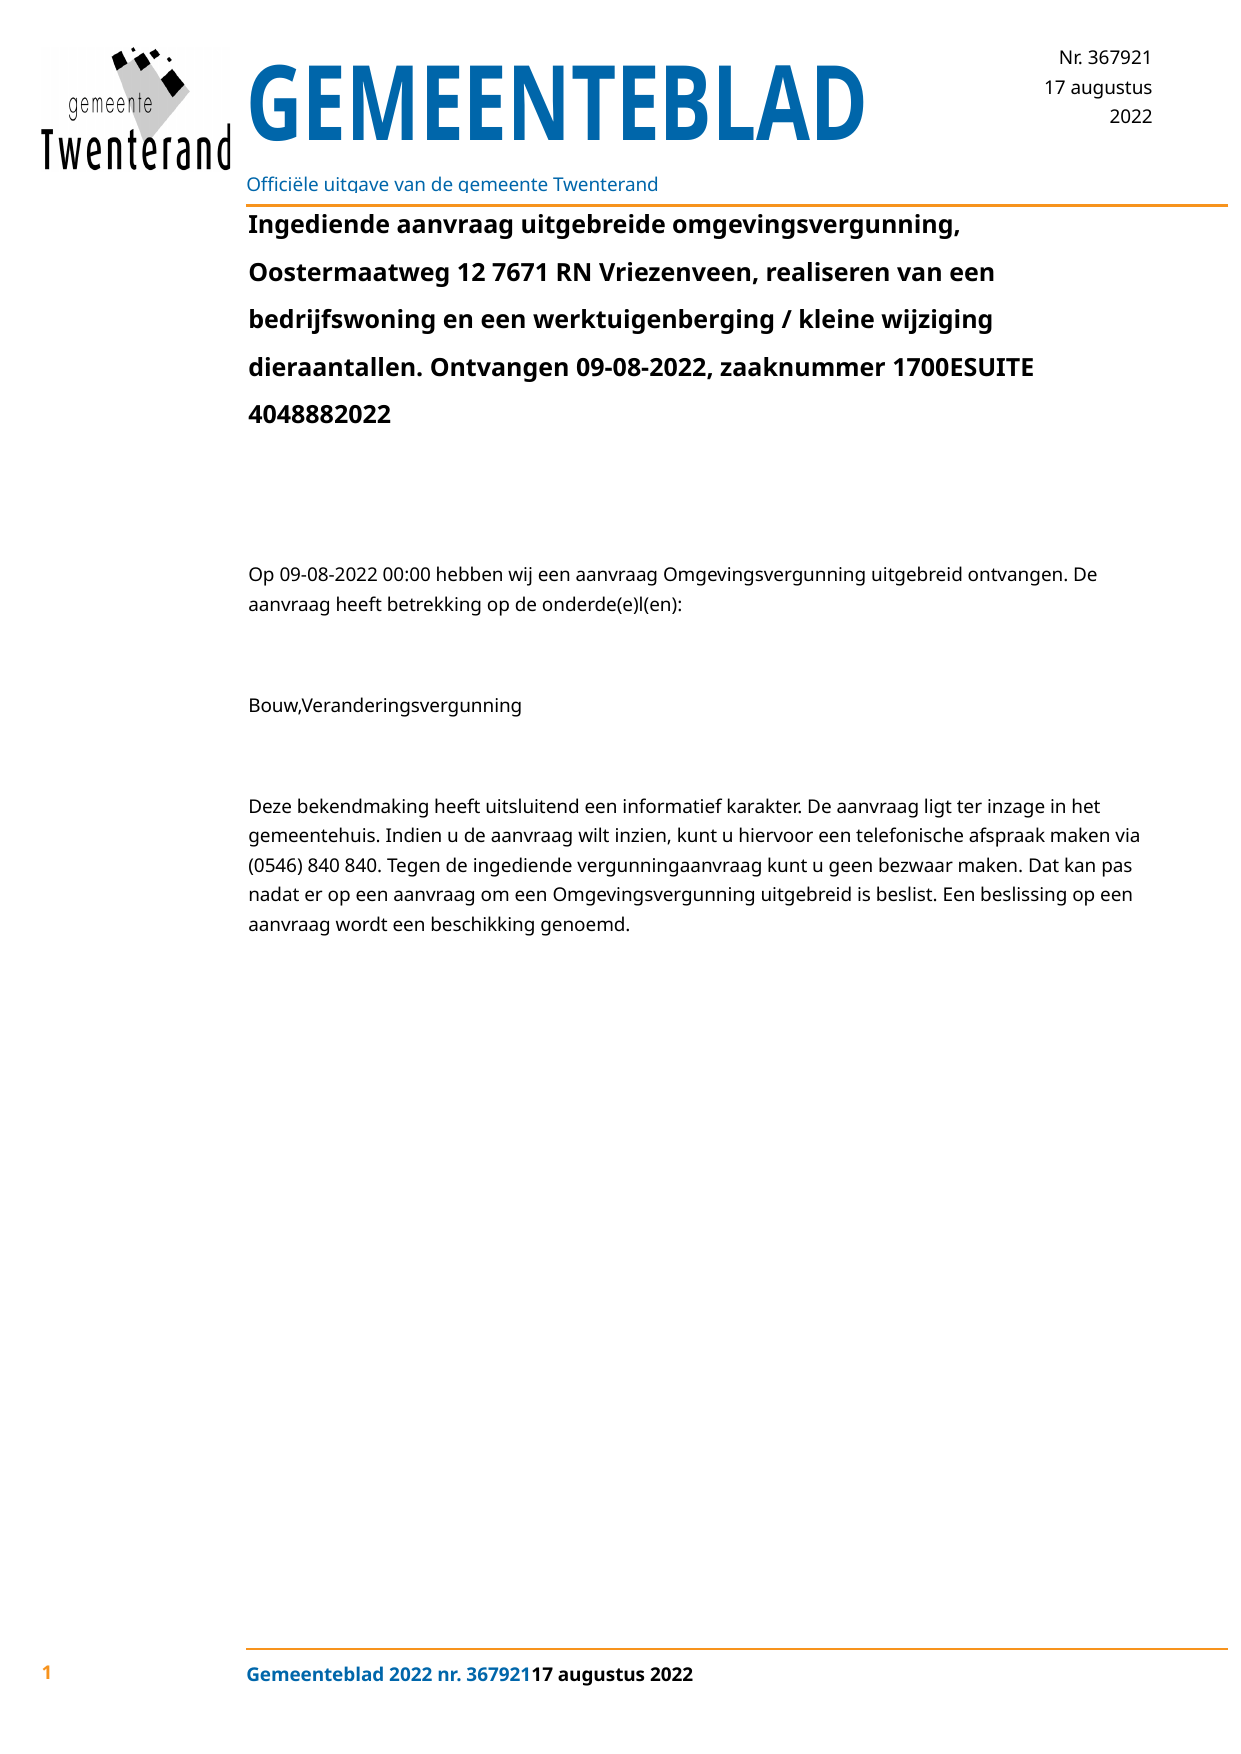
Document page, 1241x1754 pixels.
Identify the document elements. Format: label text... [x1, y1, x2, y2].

text Deze bekendmaking heeft uitsluitend een informatief karakter. De aanvraag ligt ter inzage in het gemeentehuis. Indien u de aanvraag wilt inzien, kunt u hiervoor een telefonische afspraak maken via (0546) 840 840. Tegen de ingediende vergunningaanvraag kunt u geen bezwaar maken. Dat kan pas nadat er op een aanvraag om een Omgevingsvergunning uitgebreid is beslist. Een beslissing op een aanvraag wordt een beschikking genoemd. [248, 793, 1152, 937]
text Op 09-08-2022 00:00 hebben wij een aanvraag Omgevingsvergunning uitgebreid ontvangen. De aanvraag heeft betrekking op de onderde(e)l(en): [248, 562, 1152, 617]
text Ingediende aanvraag uitgebreide omgevingsvergunning, Oostermaatweg 12 7671 RN Vriezenveen, realiseren van een bedrijfswoning en een werktuigenberging / kleine wijziging dieraantallen. Ontvangen 09-08-2022, zaaknummer 1700ESUITE 4048882022 [248, 207, 1152, 431]
text Bouw,Veranderingsvergunning [248, 692, 1152, 718]
picture [41, 47, 231, 172]
